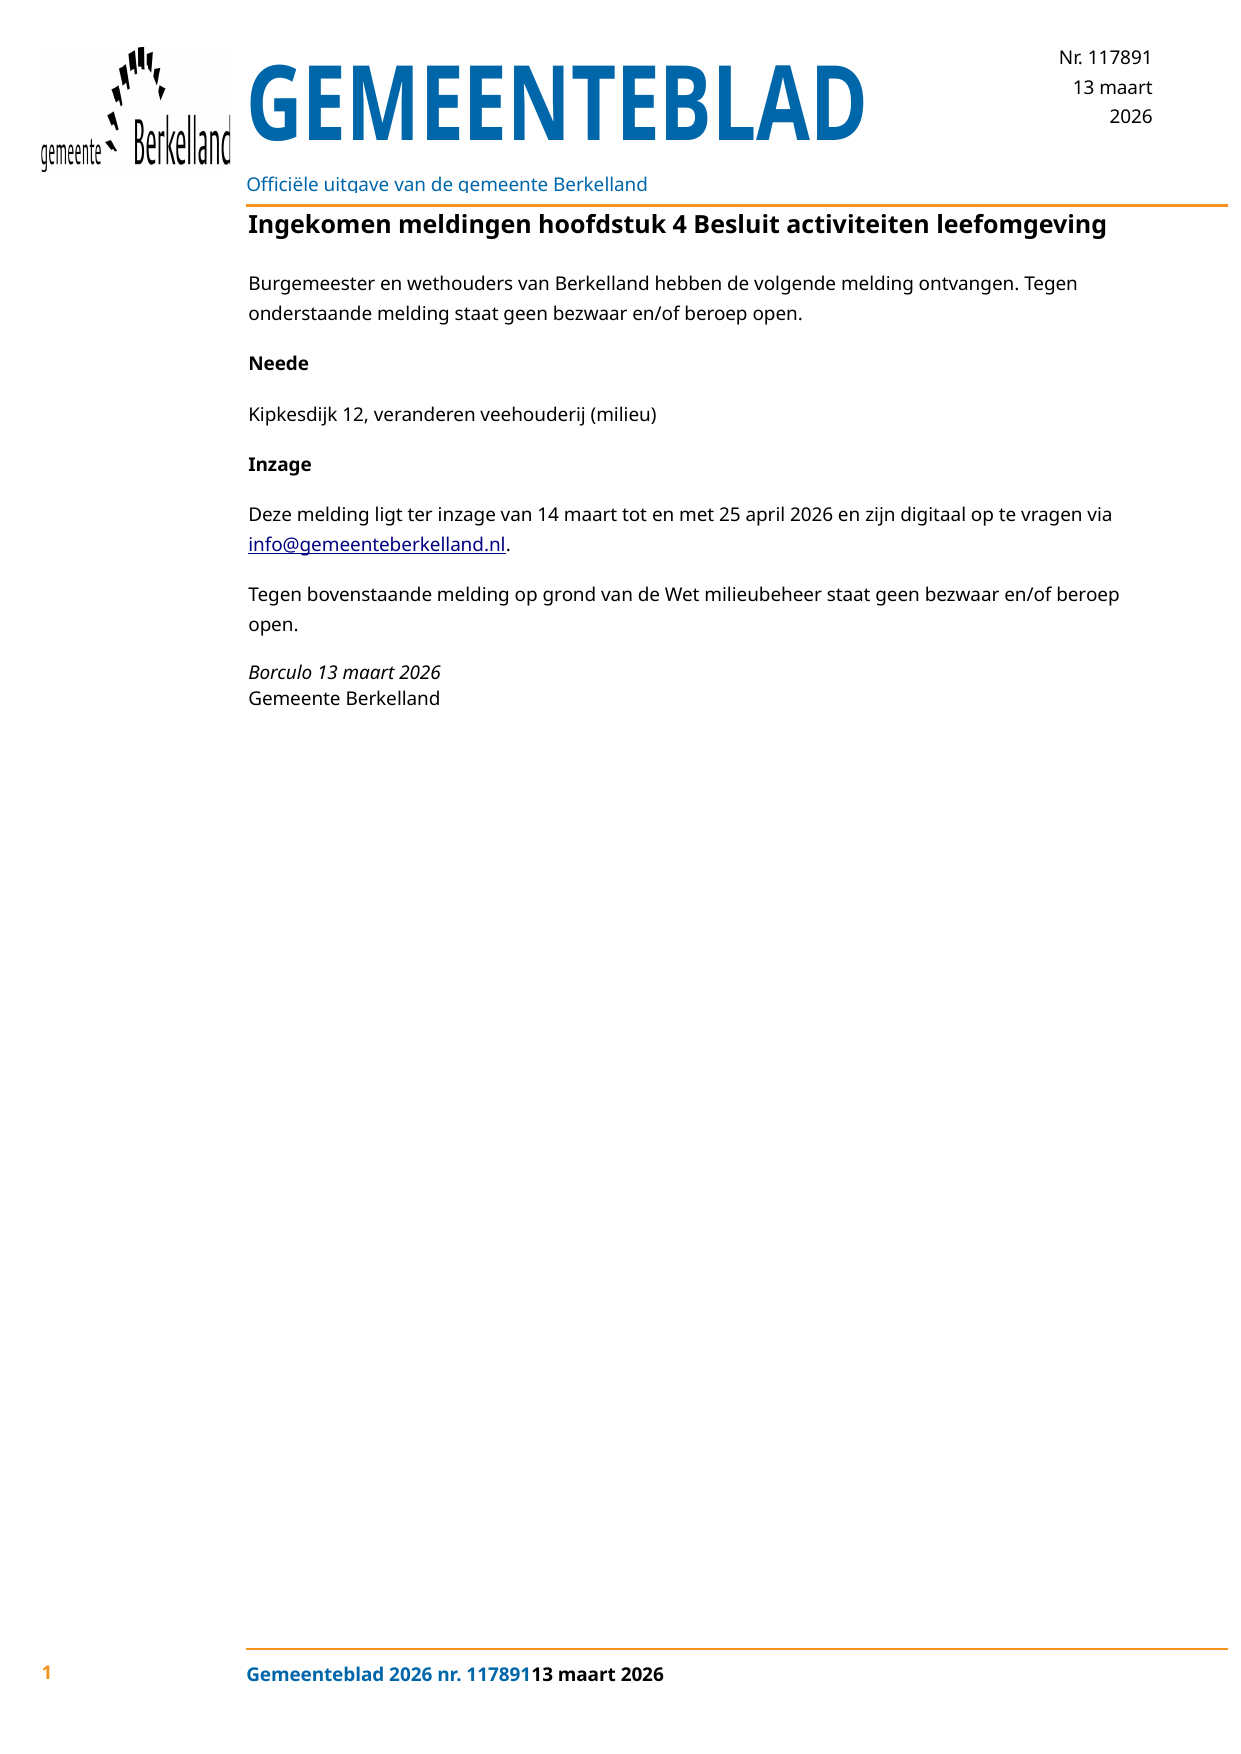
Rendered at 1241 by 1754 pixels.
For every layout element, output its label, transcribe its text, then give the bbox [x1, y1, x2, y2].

text Gemeente Berkelland [248, 685, 1152, 710]
text Kipkesdijk 12, veranderen veehouderij (milieu) [248, 401, 1152, 426]
text Borculo 13 maart 2026 [248, 659, 1152, 685]
text Ingekomen meldingen hoofdstuk 4 Besluit activiteiten leefomgeving [248, 207, 1152, 241]
text Burgemeester en wethouders van Berkelland hebben de volgende melding ontvangen. Tegen onderstaande melding staat geen bezwaar en/of beroep open. [248, 270, 1152, 326]
picture [41, 47, 231, 172]
text Deze melding ligt ter inzage van 14 maart tot en met 25 april 2026 en zijn digitaal op te vragen via info@gemeenteberkelland.nl. [248, 502, 1152, 557]
text Inzage [248, 451, 1152, 477]
text Tegen bovenstaande melding op grond van de Wet milieubeheer staat geen bezwaar en/of beroep open. [248, 582, 1152, 637]
text Neede [248, 350, 1152, 376]
